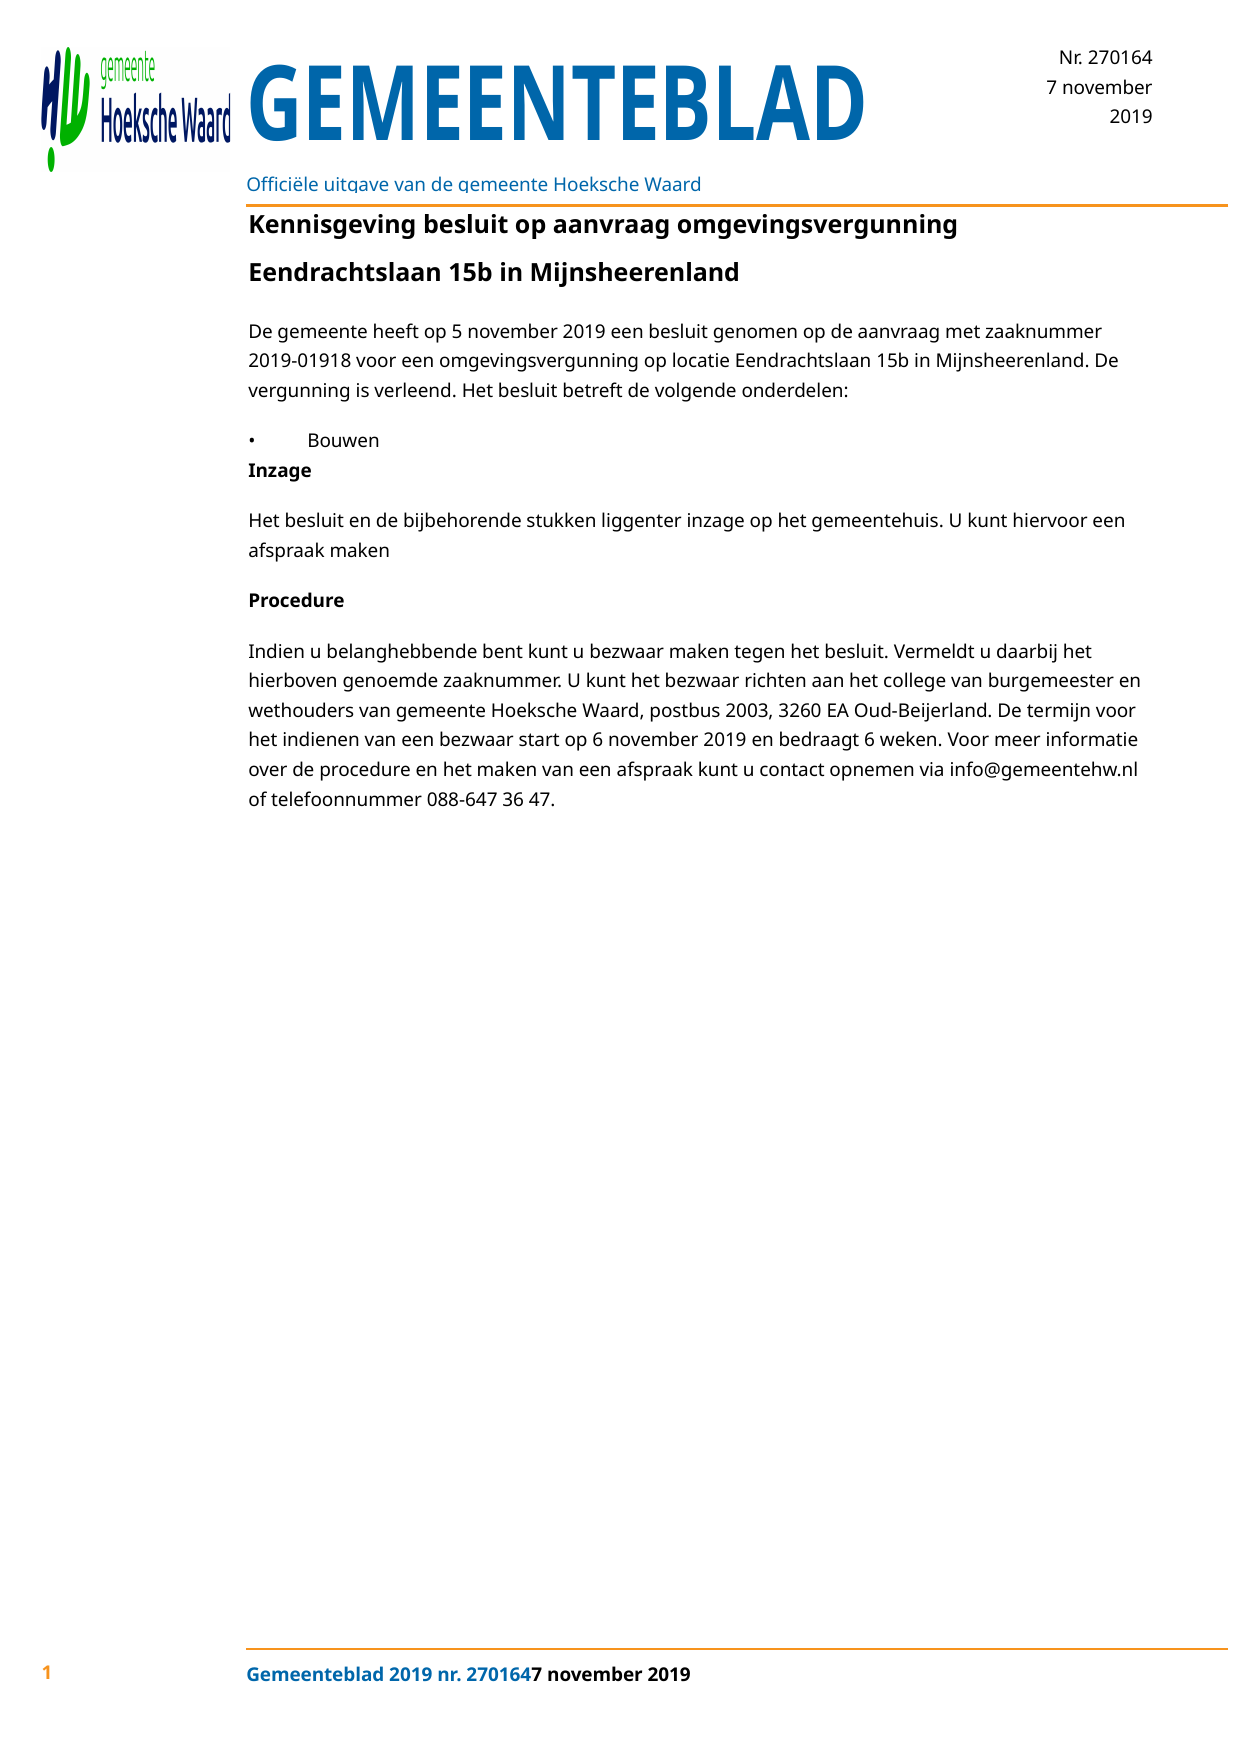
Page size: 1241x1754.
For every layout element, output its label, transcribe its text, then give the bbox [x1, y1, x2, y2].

picture [41, 47, 231, 172]
text Kennisgeving besluit op aanvraag omgevingsvergunning Eendrachtslaan 15b in Mijnsheerenland [248, 207, 1152, 288]
text Het besluit en de bijbehorende stukken liggenter inzage op het gemeentehuis. U kunt hiervoor een afspraak maken [248, 507, 1152, 563]
text Inzage [248, 457, 1152, 483]
text De gemeente heeft op 5 november 2019 een besluit genomen op de aanvraag met zaaknummer 2019-01918 voor een omgevingsvergunning op locatie Eendrachtslaan 15b in Mijnsheerenland. De vergunning is verleend. Het besluit betreft de volgende onderdelen: [248, 318, 1152, 403]
text Procedure [248, 587, 1152, 613]
list Bouwen [248, 427, 1152, 453]
text Indien u belanghebbende bent kunt u bezwaar maken tegen het besluit. Vermeldt u daarbij het hierboven genoemde zaaknummer. U kunt het bezwaar richten aan het college van burgemeester en wethouders van gemeente Hoeksche Waard, postbus 2003, 3260 EA Oud-Beijerland. De termijn voor het indienen van een bezwaar start op 6 november 2019 en bedraagt 6 weken. Voor meer informatie over de procedure en het maken van een afspraak kunt u contact opnemen via info@gemeentehw.nl of telefoonnummer 088-647 36 47. [248, 638, 1152, 812]
